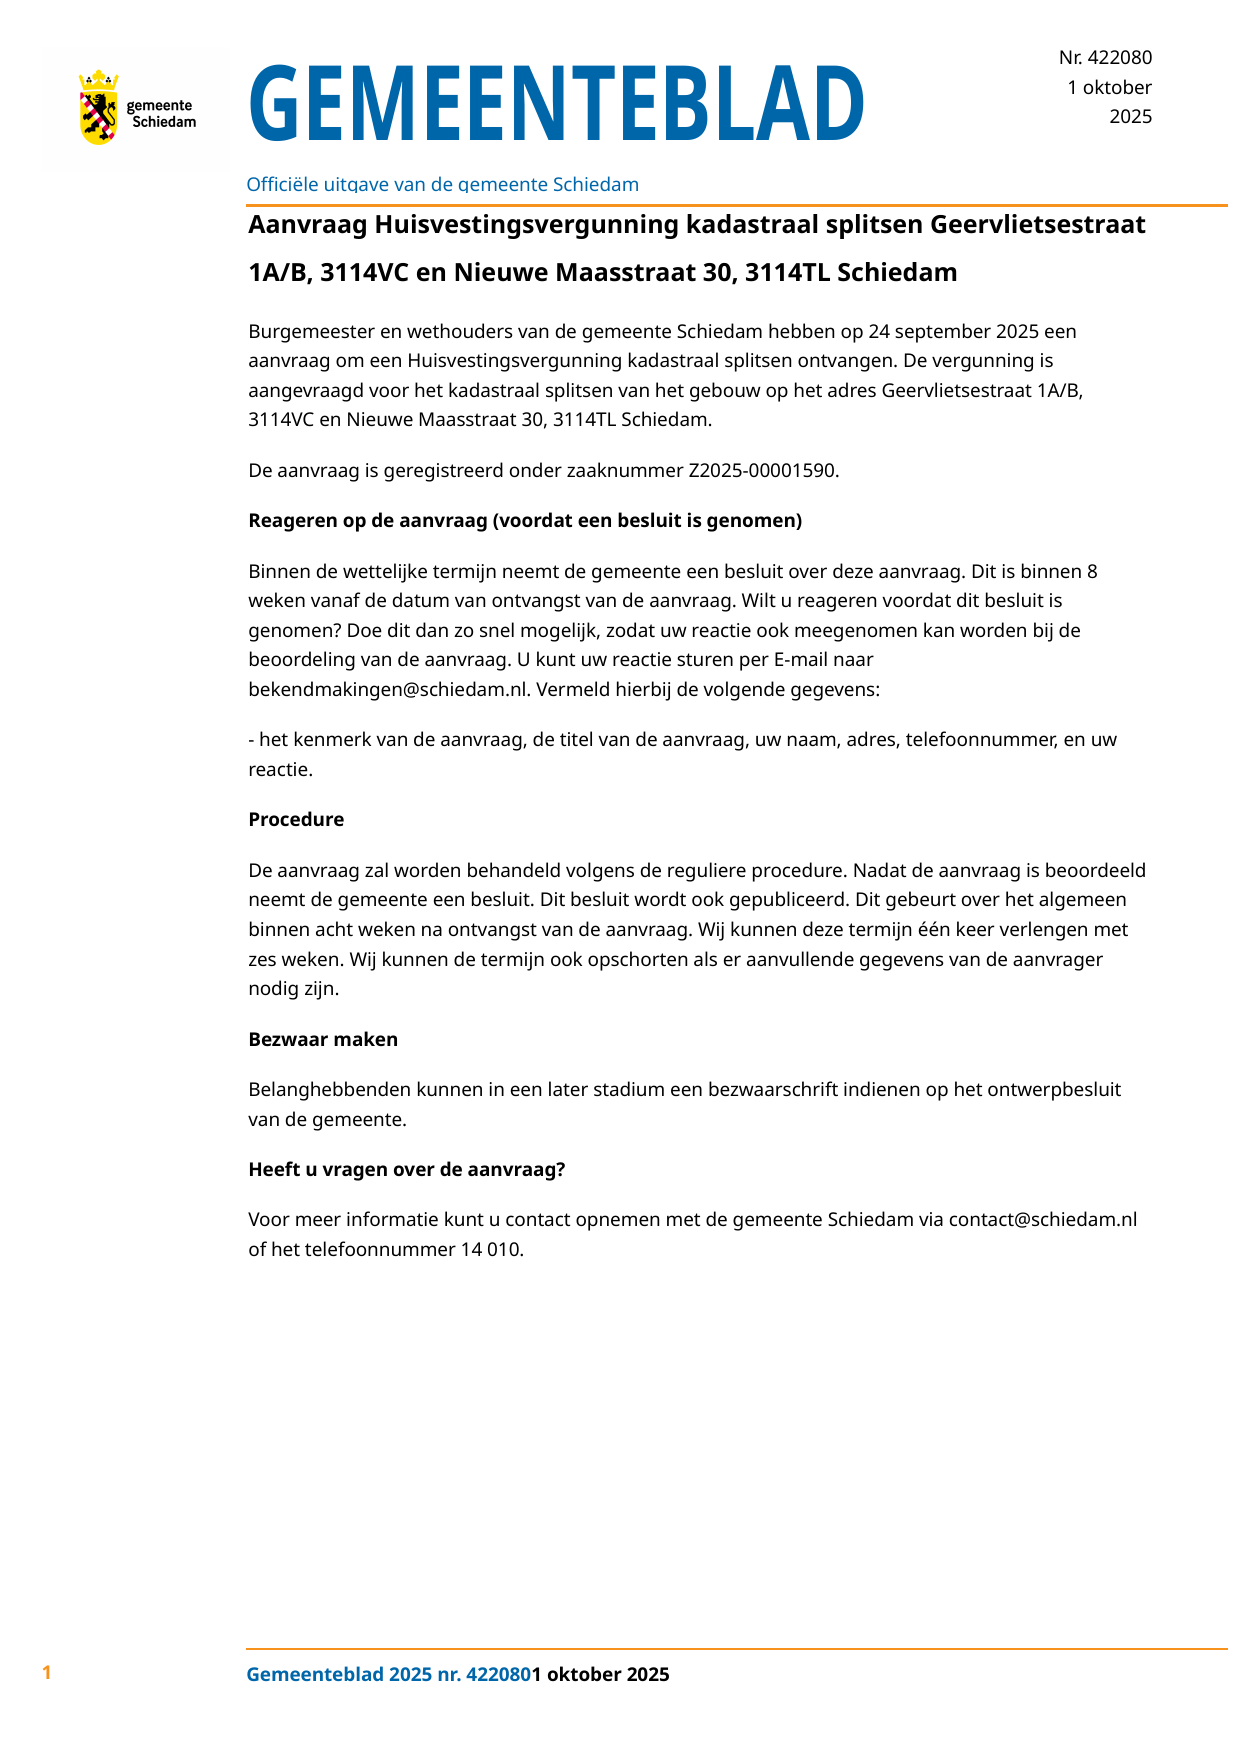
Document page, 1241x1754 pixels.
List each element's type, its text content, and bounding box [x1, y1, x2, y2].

text - het kenmerk van de aanvraag, de titel van de aanvraag, uw naam, adres, telefoonnummer, en uw reactie. [248, 727, 1152, 782]
text Reageren op de aanvraag (voordat een besluit is genomen) [248, 507, 1152, 533]
text Binnen de wettelijke termijn neemt de gemeente een besluit over deze aanvraag. Dit is binnen 8 weken vanaf de datum van ontvangst van de aanvraag. Wilt u reageren voordat dit besluit is genomen? Doe dit dan zo snel mogelijk, zodat uw reactie ook meegenomen kan worden bij de beoordeling van de aanvraag. U kunt uw reactie sturen per E-mail naar bekendmakingen@schiedam.nl. Vermeld hierbij de volgende gegevens: [248, 558, 1152, 702]
text Aanvraag Huisvestingsvergunning kadastraal splitsen Geervlietsestraat 1A/B, 3114VC en Nieuwe Maasstraat 30, 3114TL Schiedam [248, 207, 1152, 288]
text Burgemeester en wethouders van de gemeente Schiedam hebben op 24 september 2025 een aanvraag om een Huisvestingsvergunning kadastraal splitsen ontvangen. De vergunning is aangevraagd voor het kadastraal splitsen van het gebouw op het adres Geervlietsestraat 1A/B, 3114VC en Nieuwe Maasstraat 30, 3114TL Schiedam. [248, 318, 1152, 432]
text Bezwaar maken [248, 1026, 1152, 1052]
text Voor meer informatie kunt u contact opnemen met de gemeente Schiedam via contact@schiedam.nl of het telefoonnummer 14 010. [248, 1207, 1152, 1262]
text Belanghebbenden kunnen in een later stadium een bezwaarschrift indienen op het ontwerpbesluit van de gemeente. [248, 1076, 1152, 1132]
picture [41, 47, 231, 172]
text Procedure [248, 807, 1152, 832]
text Heeft u vragen over de aanvraag? [248, 1156, 1152, 1182]
text De aanvraag is geregistreerd onder zaaknummer Z2025-00001590. [248, 457, 1152, 483]
text De aanvraag zal worden behandeld volgens de reguliere procedure. Nadat de aanvraag is beoordeeld neemt de gemeente een besluit. Dit besluit wordt ook gepubliceerd. Dit gebeurt over het algemeen binnen acht weken na ontvangst van de aanvraag. Wij kunnen deze termijn één keer verlengen met zes weken. Wij kunnen de termijn ook opschorten als er aanvullende gegevens van de aanvrager nodig zijn. [248, 857, 1152, 1001]
